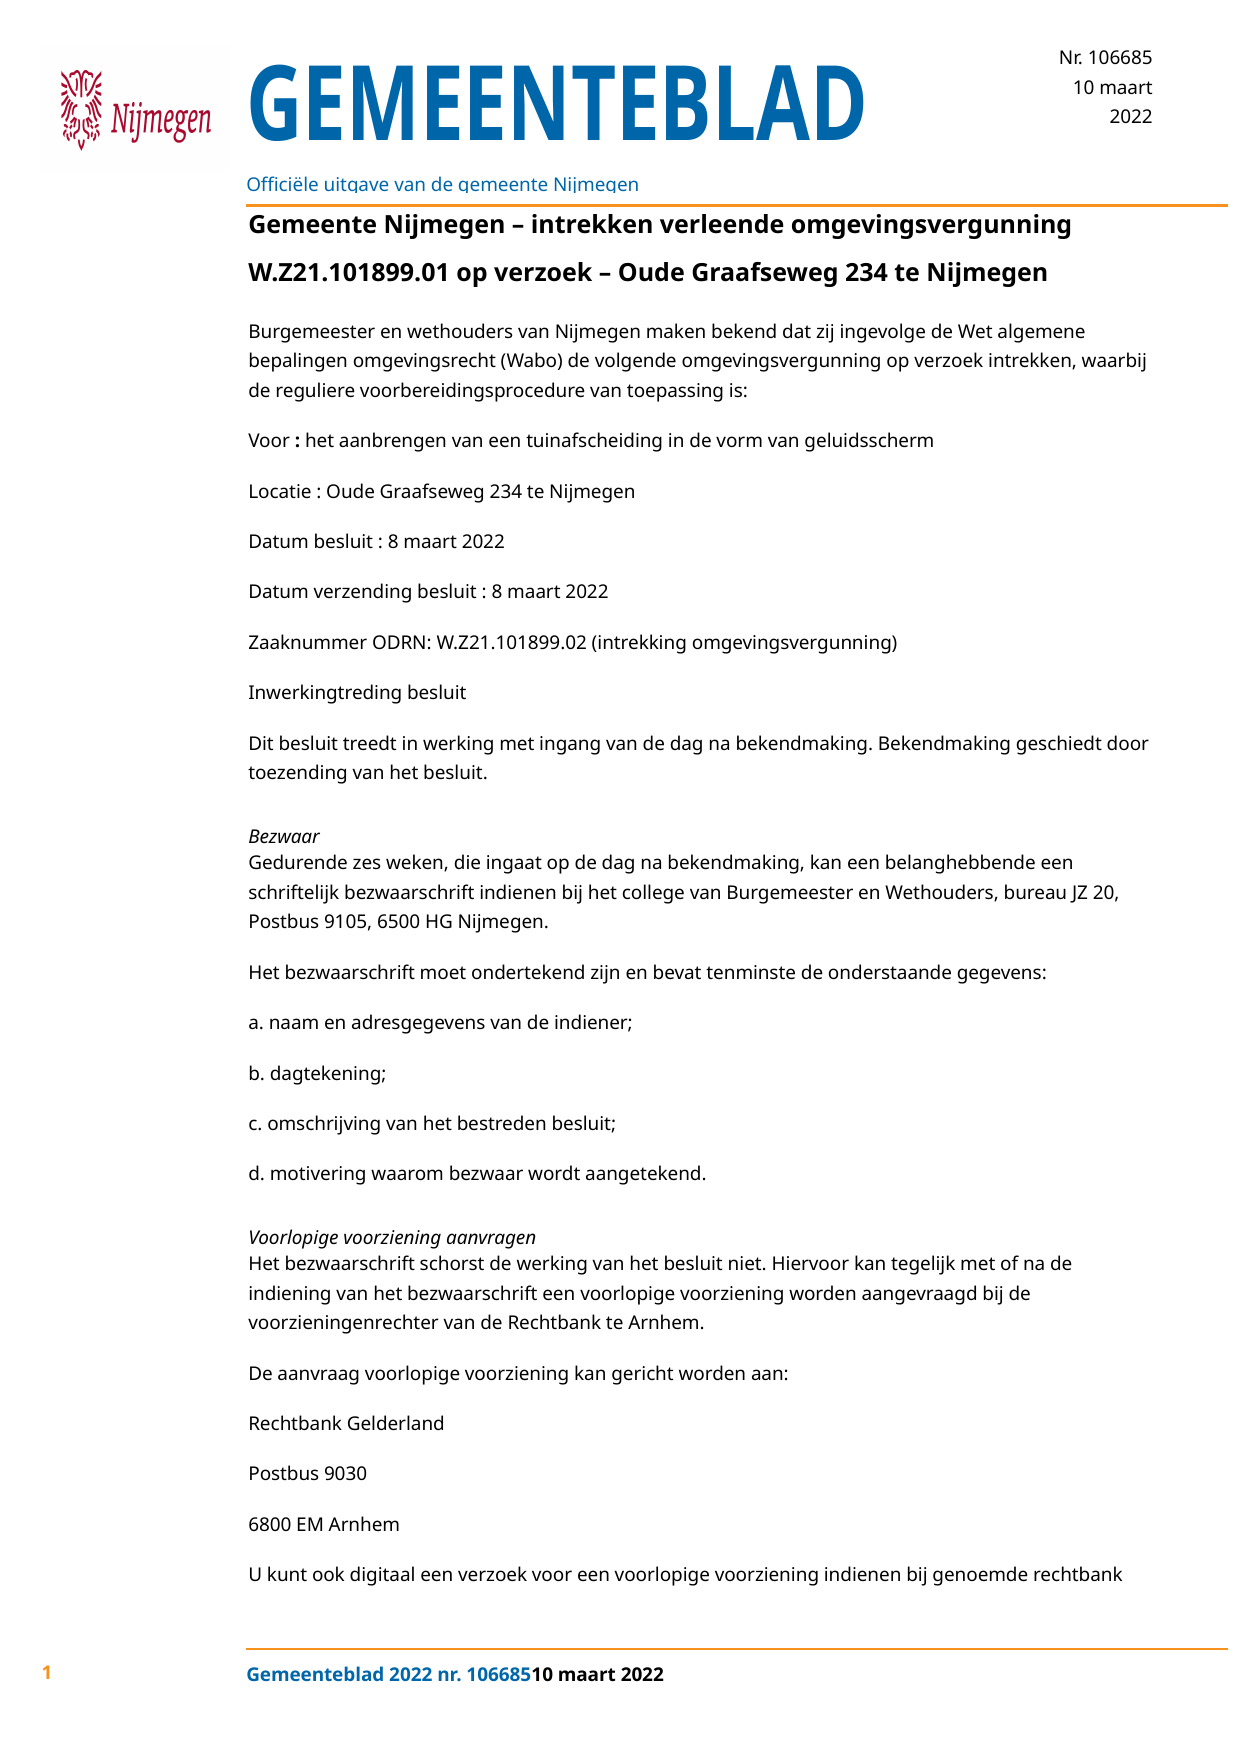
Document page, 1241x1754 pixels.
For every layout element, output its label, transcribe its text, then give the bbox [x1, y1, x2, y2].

text Zaaknummer ODRN: W.Z21.101899.02 (intrekking omgevingsvergunning) [248, 629, 1152, 655]
text 6800 EM Arnhem [248, 1511, 1152, 1537]
text Voor : het aanbrengen van een tuinafscheiding in de vorm van geluidsscherm [248, 427, 1152, 453]
text Datum verzending besluit : 8 maart 2022 [248, 579, 1152, 604]
text Locatie : Oude Graafseweg 234 te Nijmegen [248, 478, 1152, 504]
text a. naam en adresgegevens van de indiener; [248, 1009, 1152, 1035]
text Het bezwaarschrift moet ondertekend zijn en bevat tenminste de onderstaande gegevens: [248, 959, 1152, 984]
text U kunt ook digitaal een verzoek voor een voorlopige voorziening indienen bij genoemde rechtbank [248, 1561, 1152, 1587]
text Datum besluit : 8 maart 2022 [248, 528, 1152, 554]
text c. omschrijving van het bestreden besluit; [248, 1110, 1152, 1136]
text De aanvraag voorlopige voorziening kan gericht worden aan: [248, 1360, 1152, 1386]
text b. dagtekening; [248, 1060, 1152, 1085]
text Bezwaar [248, 823, 1152, 849]
text d. motivering waarom bezwaar wordt aangetekend. [248, 1161, 1152, 1186]
picture [41, 47, 231, 172]
text Gemeente Nijmegen – intrekken verleende omgevingsvergunning W.Z21.101899.01 op verzoek – Oude Graafseweg 234 te Nijmegen [248, 207, 1152, 288]
text Postbus 9030 [248, 1461, 1152, 1486]
text Het bezwaarschrift schorst de werking van het besluit niet. Hiervoor kan tegelijk met of na de indiening van het bezwaarschrift een voorlopige voorziening worden aangevraagd bij de voorzieningenrechter van de Rechtbank te Arnhem. [248, 1250, 1152, 1335]
text Gedurende zes weken, die ingaat op de dag na bekendmaking, kan een belanghebbende een schriftelijk bezwaarschrift indienen bij het college van Burgemeester en Wethouders, bureau JZ 20, Postbus 9105, 6500 HG Nijmegen. [248, 849, 1152, 934]
text Rechtbank Gelderland [248, 1410, 1152, 1436]
text Inwerkingtreding besluit [248, 679, 1152, 705]
text Burgemeester en wethouders van Nijmegen maken bekend dat zij ingevolge de Wet algemene bepalingen omgevingsrecht (Wabo) de volgende omgevingsvergunning op verzoek intrekken, waarbij de reguliere voorbereidingsprocedure van toepassing is: [248, 318, 1152, 403]
text Voorlopige voorziening aanvragen [248, 1224, 1152, 1250]
text Dit besluit treedt in werking met ingang van de dag na bekendmaking. Bekendmaking geschiedt door toezending van het besluit. [248, 730, 1152, 785]
